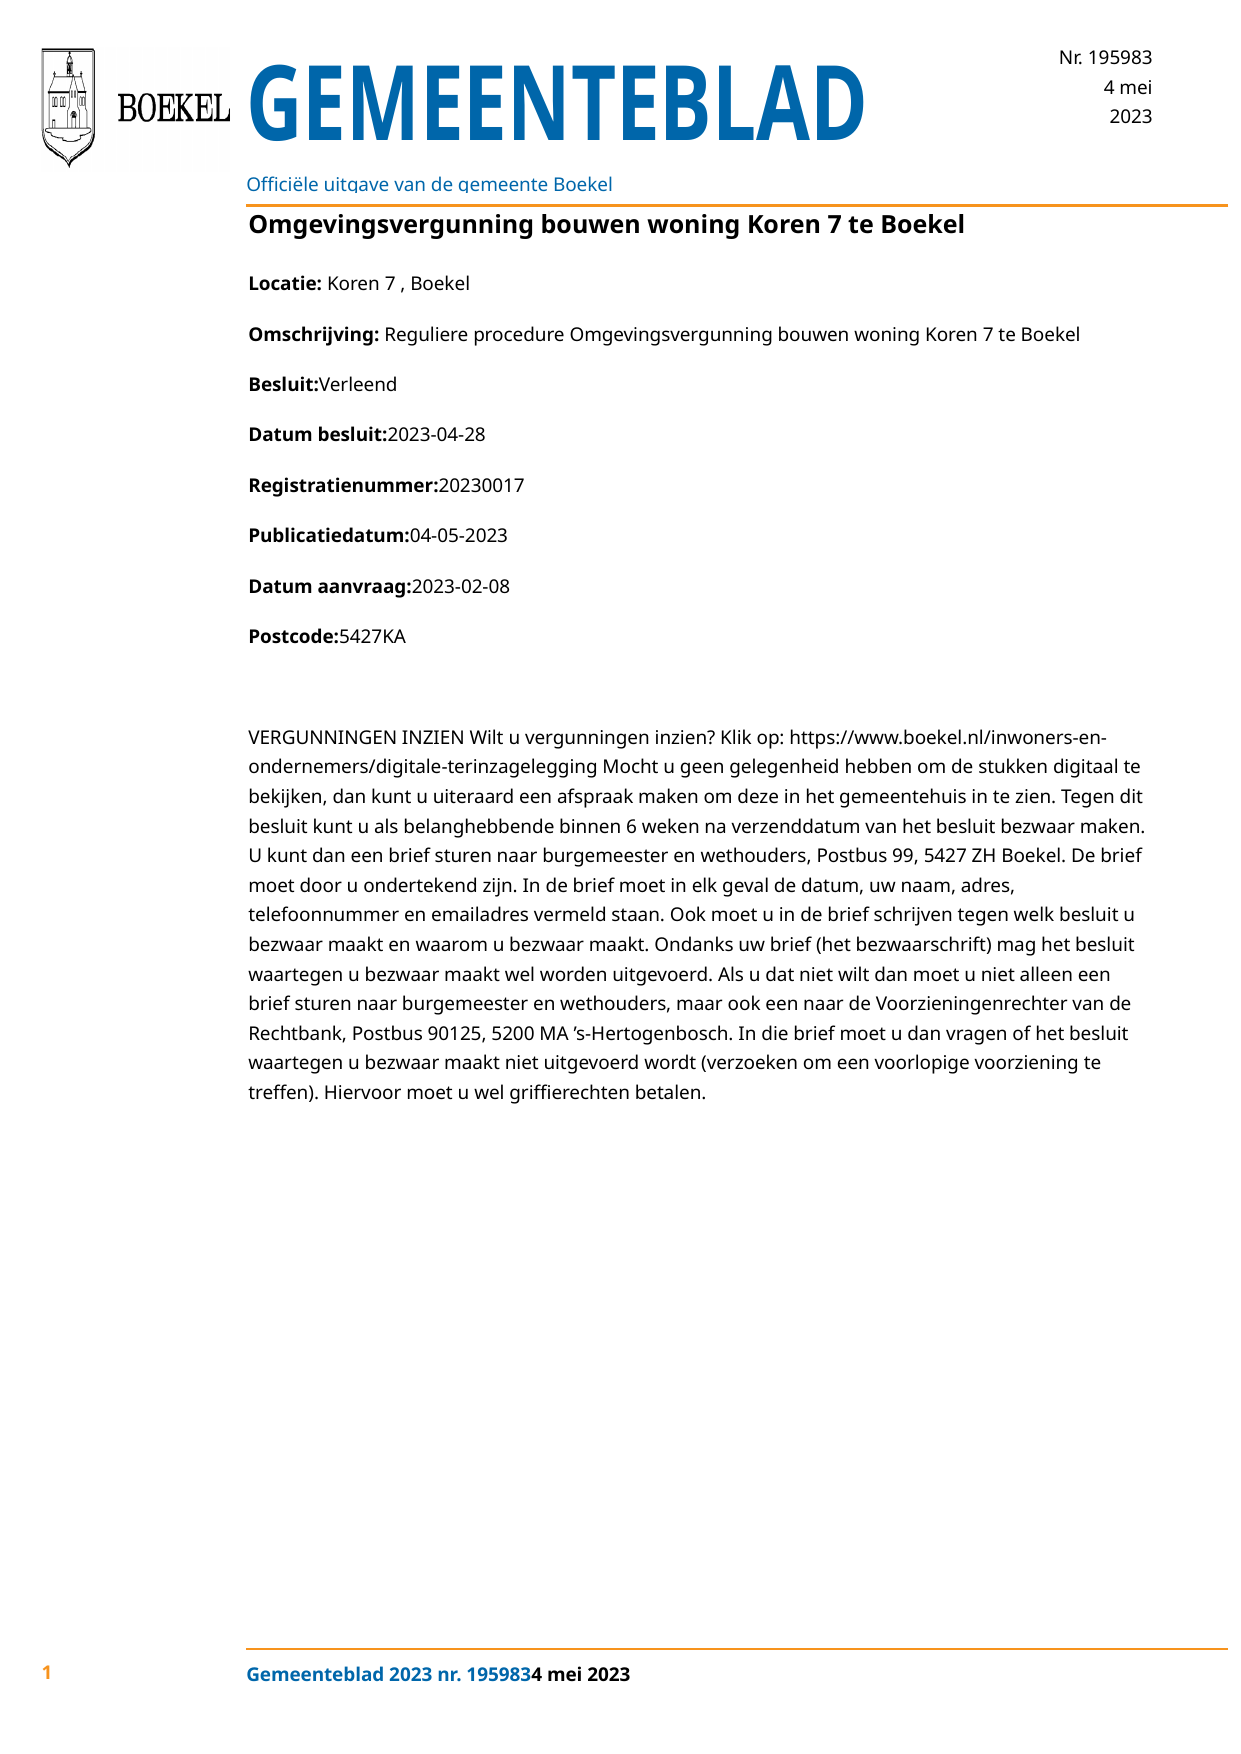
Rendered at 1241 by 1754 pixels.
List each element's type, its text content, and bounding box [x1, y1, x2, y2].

text Postcode:5427KA [248, 623, 1152, 649]
text Registratienummer:20230017 [248, 472, 1152, 498]
text Locatie: Koren 7 , Boekel [248, 270, 1152, 296]
text Datum besluit:2023-04-28 [248, 422, 1152, 447]
text Besluit:Verleend [248, 371, 1152, 397]
text Omgevingsvergunning bouwen woning Koren 7 te Boekel [248, 207, 1152, 241]
text Datum aanvraag:2023-02-08 [248, 573, 1152, 598]
text Omschrijving: Reguliere procedure Omgevingsvergunning bouwen woning Koren 7 te Boekel [248, 321, 1152, 346]
text VERGUNNINGEN INZIEN Wilt u vergunningen inzien? Klik op: https://www.boekel.nl/inwoners-en-ondernemers/digitale-terinzagelegging Mocht u geen gelegenheid hebben om de stukken digitaal te bekijken, dan kunt u uiteraard een afspraak maken om deze in het gemeentehuis in te zien. Tegen dit besluit kunt u als belanghebbende binnen 6 weken na verzenddatum van het besluit bezwaar maken. U kunt dan een brief sturen naar burgemeester en wethouders, Postbus 99, 5427 ZH Boekel. De brief moet door u ondertekend zijn. In de brief moet in elk geval de datum, uw naam, adres, telefoonnummer en emailadres vermeld staan. Ook moet u in de brief schrijven tegen welk besluit u bezwaar maakt en waarom u bezwaar maakt. Ondanks uw brief (het bezwaarschrift) mag het besluit waartegen u bezwaar maakt wel worden uitgevoerd. Als u dat niet wilt dan moet u niet alleen een brief sturen naar burgemeester en wethouders, maar ook een naar de Voorzieningenrechter van de Rechtbank, Postbus 90125, 5200 MA ’s-Hertogenbosch. In die brief moet u dan vragen of het besluit waartegen u bezwaar maakt niet uitgevoerd wordt (verzoeken om een voorlopige voorziening te treffen). Hiervoor moet u wel griffierechten betalen. [248, 724, 1152, 1105]
picture [41, 47, 231, 172]
text Publicatiedatum:04-05-2023 [248, 522, 1152, 548]
